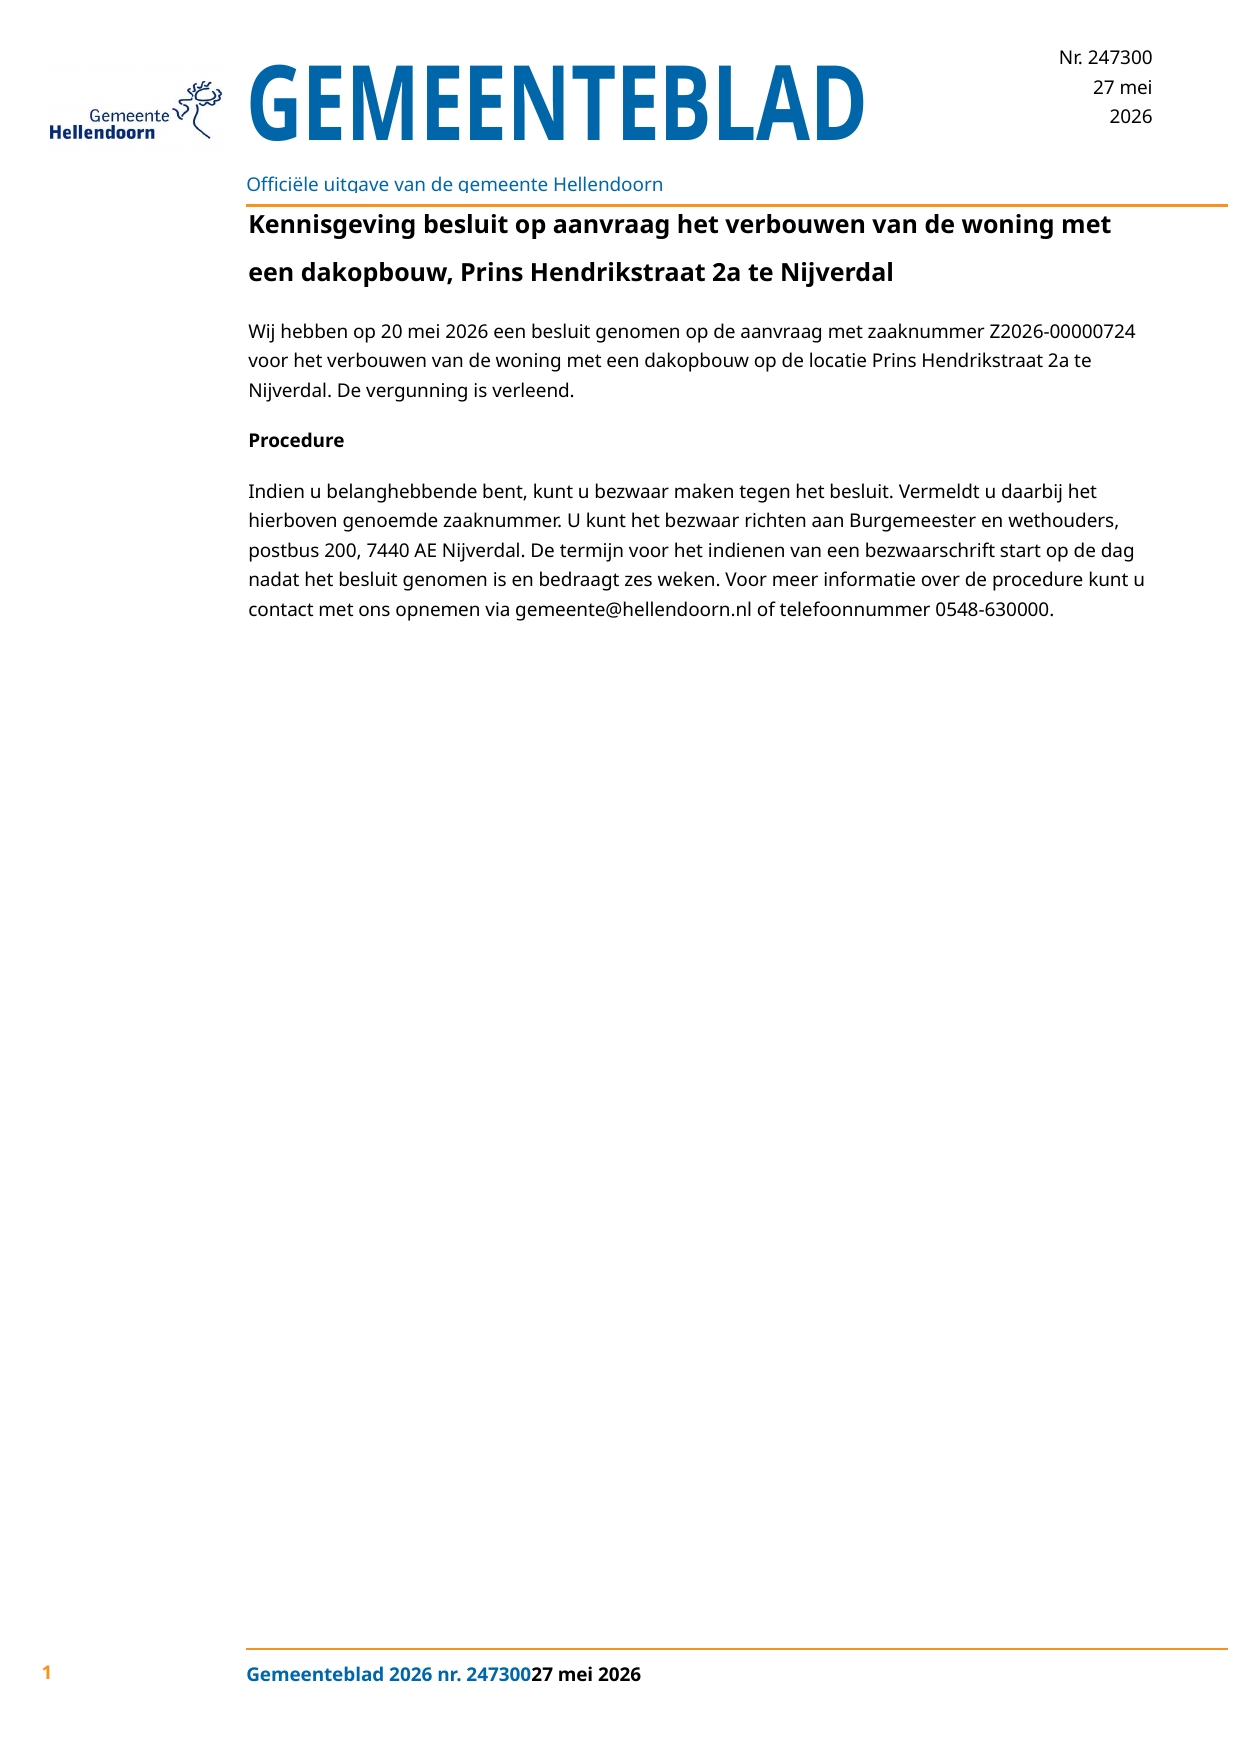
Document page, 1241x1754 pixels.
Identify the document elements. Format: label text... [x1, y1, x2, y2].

text Wij hebben op 20 mei 2026 een besluit genomen op de aanvraag met zaaknummer Z2026-00000724 voor het verbouwen van de woning met een dakopbouw op de locatie Prins Hendrikstraat 2a te Nijverdal. De vergunning is verleend. [248, 318, 1152, 403]
text Kennisgeving besluit op aanvraag het verbouwen van de woning met een dakopbouw, Prins Hendrikstraat 2a te Nijverdal [248, 207, 1152, 288]
text Indien u belanghebbende bent, kunt u bezwaar maken tegen het besluit. Vermeldt u daarbij het hierboven genoemde zaaknummer. U kunt het bezwaar richten aan Burgemeester en wethouders, postbus 200, 7440 AE Nijverdal. De termijn voor het indienen van een bezwaarschrift start op de dag nadat het besluit genomen is en bedraagt zes weken. Voor meer informatie over de procedure kunt u contact met ons opnemen via gemeente@hellendoorn.nl of telefoonnummer 0548-630000. [248, 478, 1152, 622]
text Procedure [248, 427, 1152, 453]
picture [41, 47, 231, 172]
